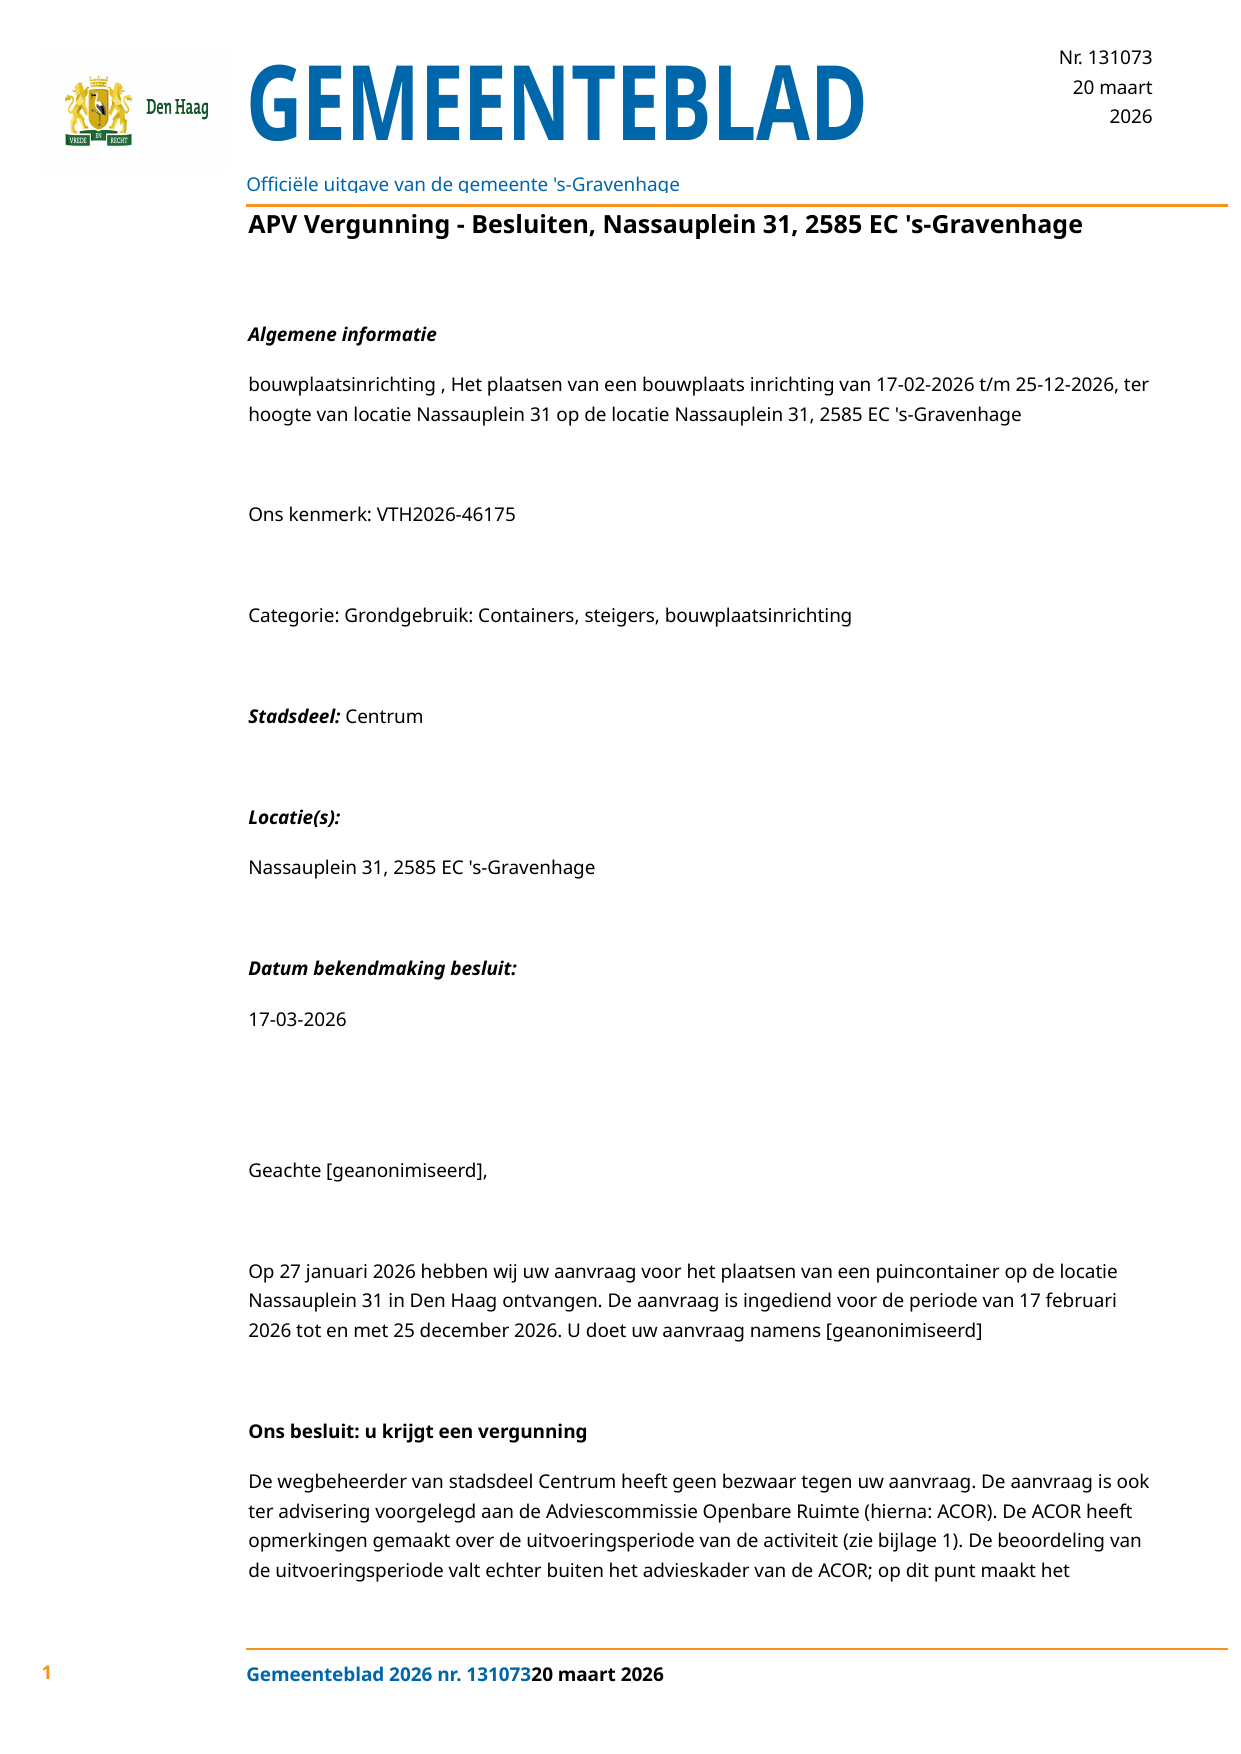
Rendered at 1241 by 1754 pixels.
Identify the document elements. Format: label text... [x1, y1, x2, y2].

text Geachte [geanonimiseerd], [248, 1157, 1152, 1183]
text Ons kenmerk: VTH2026-46175 [248, 502, 1152, 527]
text bouwplaatsinrichting , Het plaatsen van een bouwplaats inrichting van 17-02-2026 t/m 25-12-2026, ter hoogte van locatie Nassauplein 31 op de locatie Nassauplein 31, 2585 EC 's-Gravenhage [248, 371, 1152, 426]
text APV Vergunning - Besluiten, Nassauplein 31, 2585 EC 's-Gravenhage [248, 207, 1152, 241]
text Categorie: Grondgebruik: Containers, steigers, bouwplaatsinrichting [248, 602, 1152, 628]
text Op 27 januari 2026 hebben wij uw aanvraag voor het plaatsen van een puincontainer op de locatie Nassauplein 31 in Den Haag ontvangen. De aanvraag is ingediend voor de periode van 17 februari 2026 tot en met 25 december 2026. U doet uw aanvraag namens [geanonimiseerd] [248, 1258, 1152, 1343]
picture [41, 47, 231, 172]
text 17-03-2026 [248, 1006, 1152, 1031]
text Locatie(s): [248, 804, 1152, 830]
text De wegbeheerder van stadsdeel Centrum heeft geen bezwaar tegen uw aanvraag. De aanvraag is ook ter advisering voorgelegd aan de Adviescommissie Openbare Ruimte (hierna: ACOR). De ACOR heeft opmerkingen gemaakt over de uitvoeringsperiode van de activiteit (zie bijlage 1). De beoordeling van de uitvoeringsperiode valt echter buiten het advieskader van de ACOR; op dit punt maakt het [248, 1468, 1152, 1583]
text Datum bekendmaking besluit: [248, 955, 1152, 981]
text Algemene informatie [248, 321, 1152, 346]
text Stadsdeel: Centrum [248, 703, 1152, 729]
text Nassauplein 31, 2585 EC 's-Gravenhage [248, 854, 1152, 880]
text Ons besluit: u krijgt een vergunning [248, 1418, 1152, 1443]
